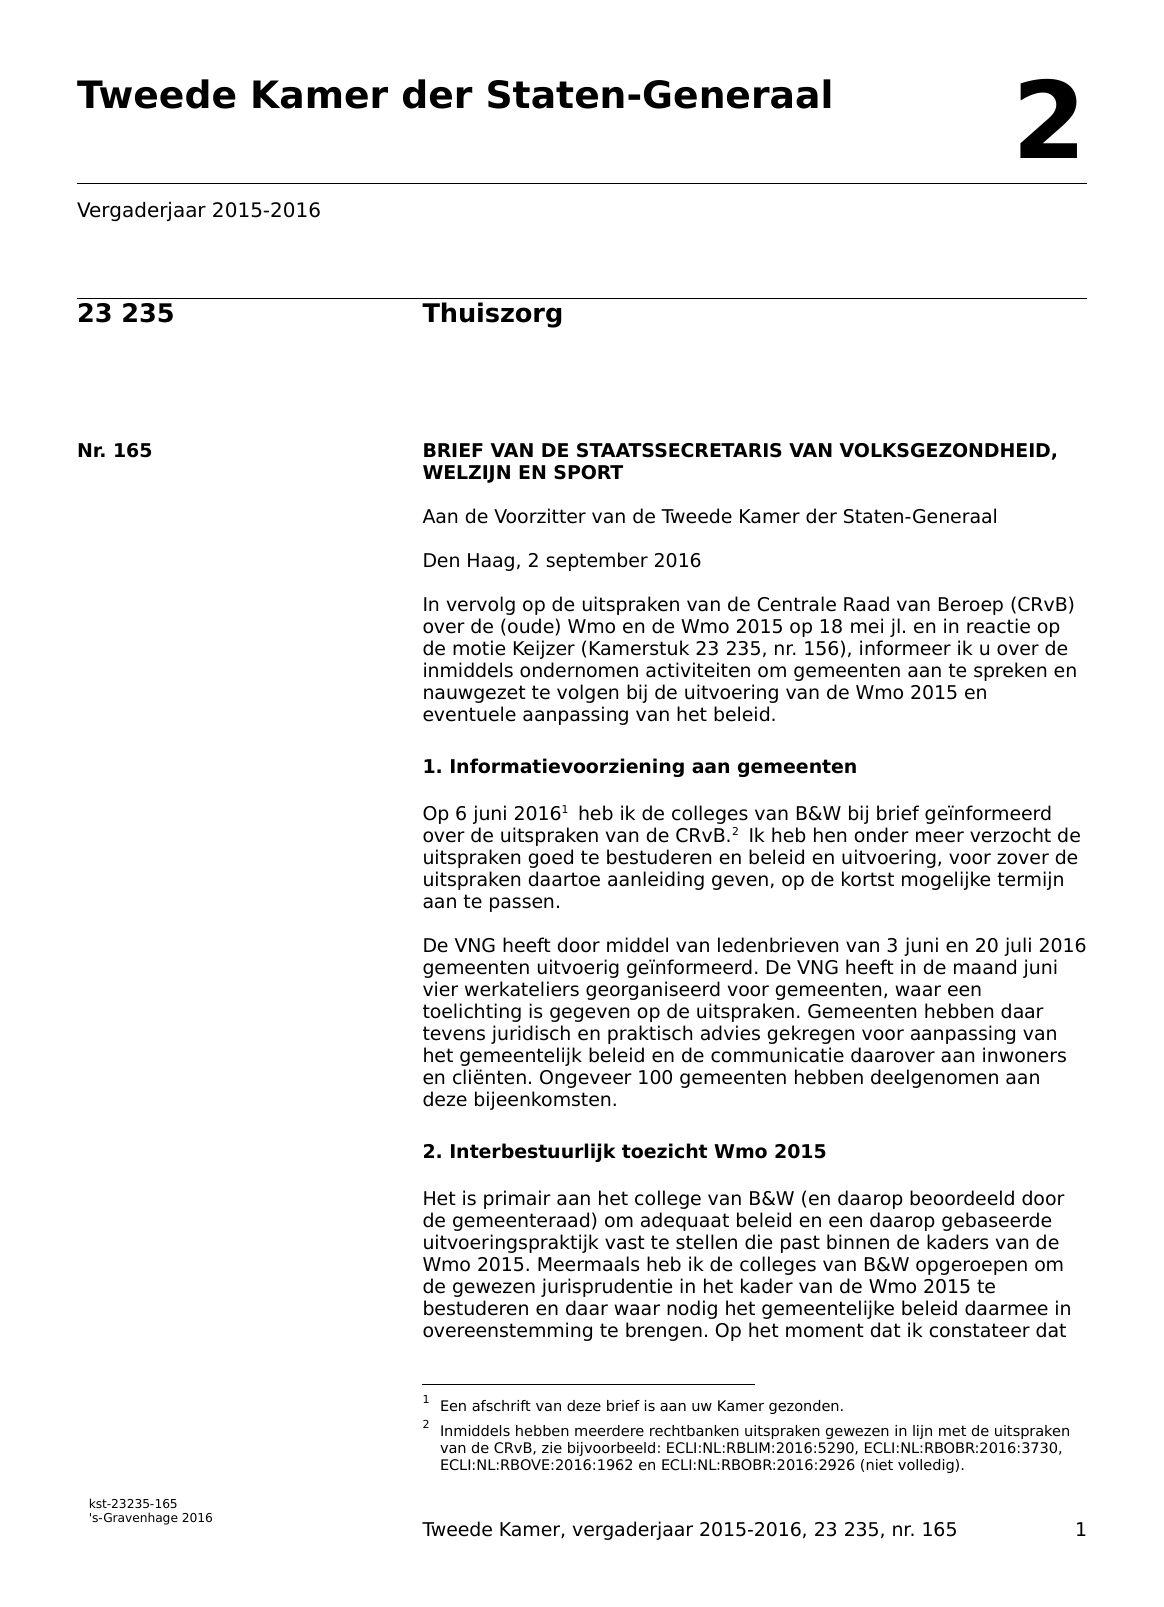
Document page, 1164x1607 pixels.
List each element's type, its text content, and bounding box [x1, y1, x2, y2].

subtitle 1. Informatievoorziening aan gemeenten [422, 756, 1087, 778]
text In vervolg op de uitspraken van de Centrale Raad van Beroep (CRvB) over de (oude) Wmo en de Wmo 2015 op 18 mei jl. en in reactie op de motie Keijzer (Kamerstuk 23 235, nr. 156), informeer ik u over de inmiddels ondernomen activiteiten om gemeenten aan te spreken en nauwgezet te volgen bij de uitvoering van de Wmo 2015 en eventuele aanpassing van het beleid. [422, 594, 1087, 726]
table_header 2 [886, 59, 1087, 183]
table_cell Vergaderjaar 2015-2016 [77, 184, 1087, 298]
text Op 6 juni 2016 heb ik de colleges van B&W bij brief geïnformeerd over de uitspraken van de CRvB. Ik heb hen onder meer verzocht de uitspraken goed te bestuderen en beleid en uitvoering, voor zover de uitspraken daartoe aanleiding geven, op de kortst mogelijke termijn aan te passen. [422, 803, 1087, 913]
text Aan de Voorzitter van de Tweede Kamer der Staten-Generaal [422, 506, 1087, 528]
text Een afschrift van deze brief is aan uw Kamer gezonden. [422, 1393, 1087, 1416]
subtitle 2. Interbestuurlijk toezicht Wmo 2015 [422, 1141, 1087, 1163]
text De VNG heeft door middel van ledenbrieven van 3 juni en 20 juli 2016 gemeenten uitvoerig geïnformeerd. De VNG heeft in de maand juni vier werkateliers georganiseerd voor gemeenten, waar een toelichting is gegeven op de uitspraken. Gemeenten hebben daar tevens juridisch en praktisch advies gekregen voor aanpassing van het gemeentelijk beleid en de communicatie daarover aan inwoners en cliënten. Ongeveer 100 gemeenten hebben deelgenomen aan deze bijeenkomsten. [422, 935, 1087, 1111]
table_header Tweede Kamer der Staten-Generaal [77, 59, 886, 183]
subtitle Nr. 165 BRIEF VAN DE STAATSSECRETARIS VAN VOLKSGEZONDHEID, WELZIJN EN SPORT [77, 440, 1087, 484]
text Den Haag, 2 september 2016 [422, 550, 1087, 572]
text Inmiddels hebben meerdere rechtbanken uitspraken gewezen in lijn met de uitspraken van de CRvB, zie bijvoorbeeld: ECLI:NL:RBLIM:2016:5290, ECLI:NL:RBOBR:2016:3730, ECLI:NL:RBOVE:2016:1962 en ECLI:NL:RBOBR:2016:2926 (niet volledig). [422, 1418, 1087, 1474]
text 's-Gravenhage 2016 [88, 1511, 323, 1525]
subtitle 23 235 Thuiszorg [77, 299, 1087, 329]
text Het is primair aan het college van B&W (en daarop beoordeeld door de gemeenteraad) om adequaat beleid en een daarop gebaseerde uitvoeringspraktijk vast te stellen die past binnen de kaders van de Wmo 2015. Meermaals heb ik de colleges van B&W opgeroepen om de gewezen jurisprudentie in het kader van de Wmo 2015 te bestuderen en daar waar nodig het gemeentelijke beleid daarmee in overeenstemming te brengen. Op het moment dat ik constateer dat [422, 1188, 1087, 1342]
text kst-23235-165 [88, 1497, 323, 1511]
